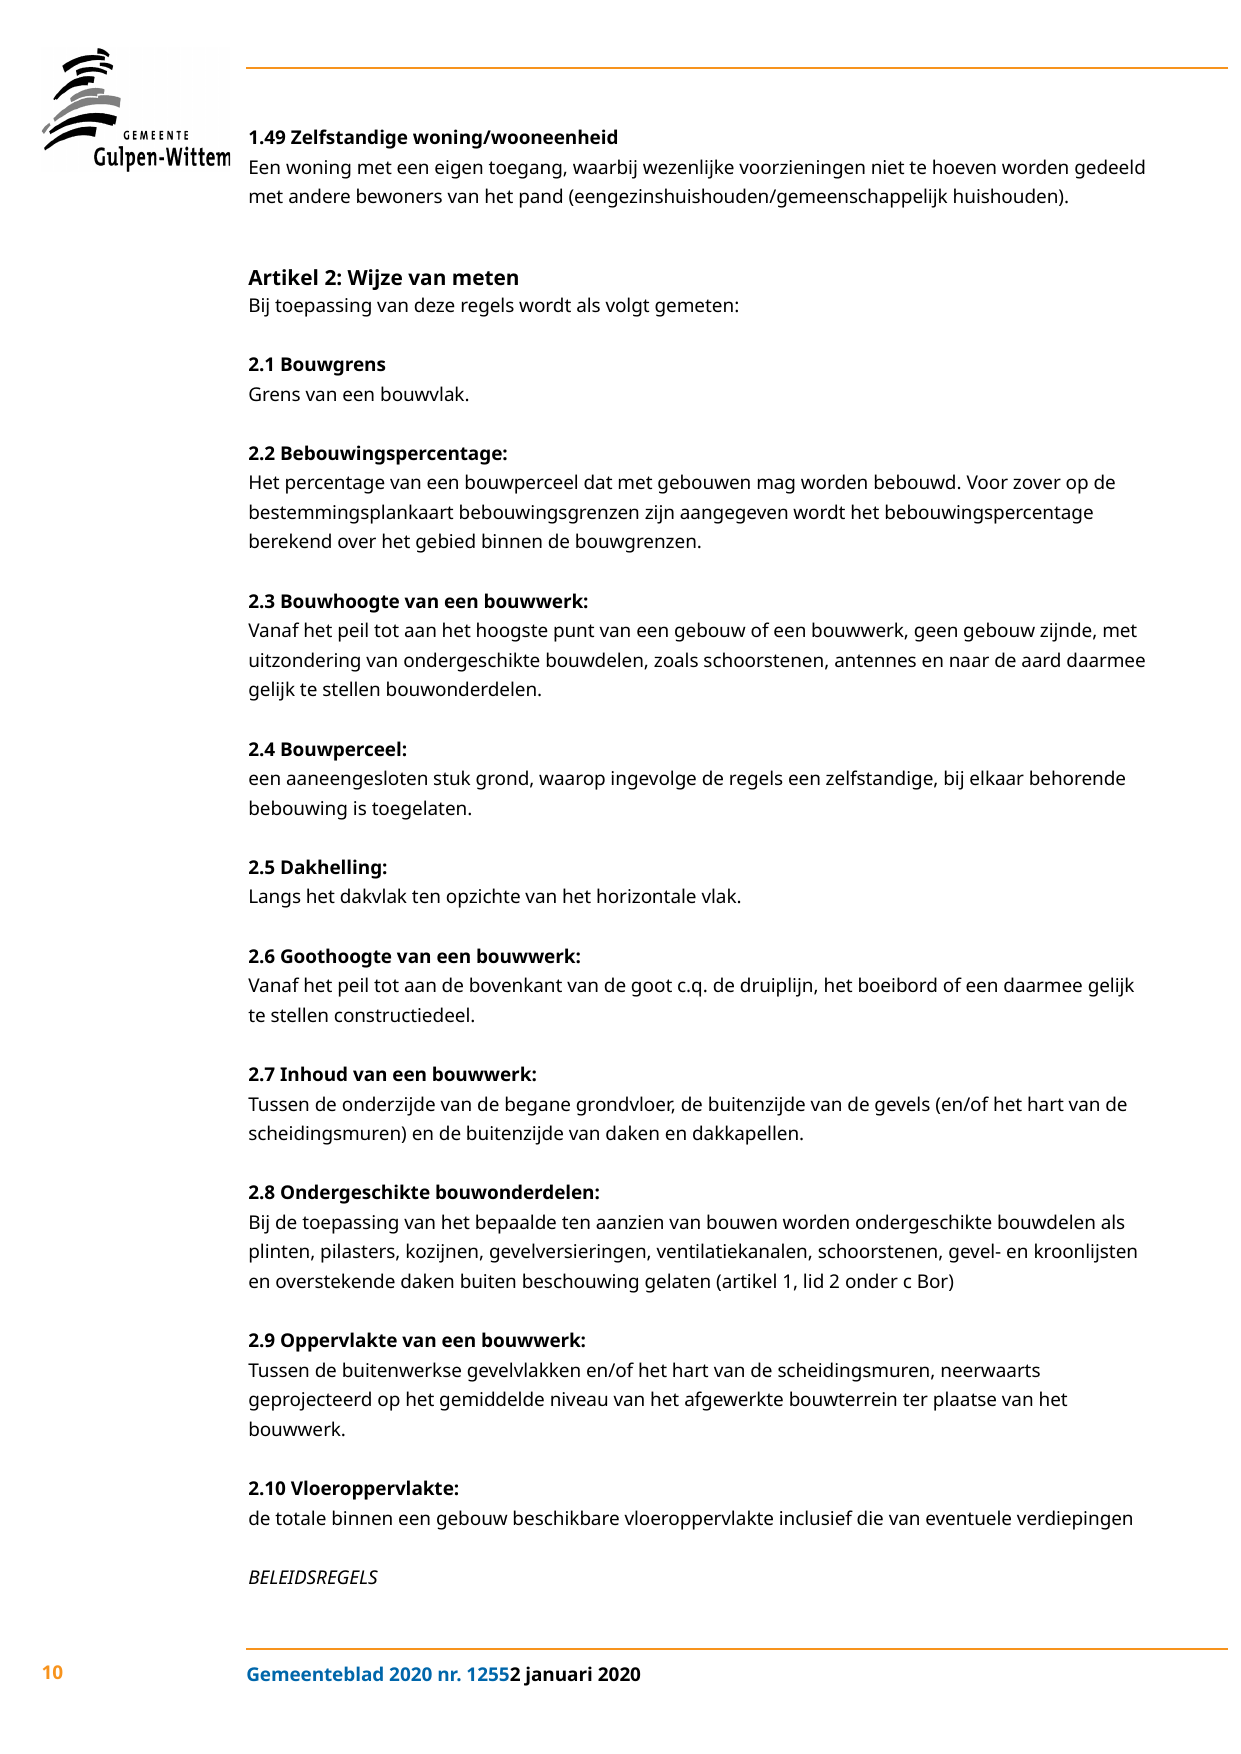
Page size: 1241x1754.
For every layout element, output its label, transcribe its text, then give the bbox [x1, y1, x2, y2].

text Bij toepassing van deze regels wordt als volgt gemeten: [248, 292, 1152, 318]
text 2.5 Dakhelling: [248, 854, 1152, 880]
text 2.2 Bebouwingspercentage: [248, 440, 1152, 466]
text Langs het dakvlak ten opzichte van het horizontale vlak. [248, 884, 1152, 909]
picture [41, 47, 231, 172]
text de totale binnen een gebouw beschikbare vloeroppervlakte inclusief die van eventuele verdiepingen [248, 1505, 1152, 1531]
text 1.49 Zelfstandige woning/wooneenheid [248, 124, 1152, 150]
text Vanaf het peil tot aan de bovenkant van de goot c.q. de druiplijn, het boeibord of een daarmee gelijk te stellen constructiedeel. [248, 972, 1152, 1028]
text Een woning met een eigen toegang, waarbij wezenlijke voorzieningen niet te hoeven worden gedeeld met andere bewoners van het pand (eengezinshuishouden/gemeenschappelijk huishouden). [248, 154, 1152, 209]
text 2.8 Ondergeschikte bouwonderdelen: [248, 1179, 1152, 1205]
text 2.10 Vloeroppervlakte: [248, 1475, 1152, 1501]
text 2.7 Inhoud van een bouwwerk: [248, 1061, 1152, 1087]
text 2.3 Bouwhoogte van een bouwwerk: [248, 588, 1152, 613]
text Tussen de buitenwerkse gevelvlakken en/of het hart van de scheidingsmuren, neerwaarts geprojecteerd op het gemiddelde niveau van het afgewerkte bouwterrein ter plaatse van het bouwwerk. [248, 1357, 1152, 1442]
text 2.4 Bouwperceel: [248, 736, 1152, 761]
text 2.1 Bouwgrens [248, 351, 1152, 377]
text BELEIDSREGELS [248, 1564, 1152, 1590]
text Het percentage van een bouwperceel dat met gebouwen mag worden bebouwd. Voor zover op de bestemmingsplankaart bebouwingsgrenzen zijn aangegeven wordt het bebouwingspercentage berekend over het gebied binnen de bouwgrenzen. [248, 469, 1152, 554]
text 2.6 Goothoogte van een bouwwerk: [248, 943, 1152, 968]
text een aaneengesloten stuk grond, waarop ingevolge de regels een zelfstandige, bij elkaar behorende bebouwing is toegelaten. [248, 765, 1152, 821]
text Tussen de onderzijde van de begane grondvloer, de buitenzijde van de gevels (en/of het hart van de scheidingsmuren) en de buitenzijde van daken en dakkapellen. [248, 1091, 1152, 1146]
text Vanaf het peil tot aan het hoogste punt van een gebouw of een bouwwerk, geen gebouw zijnde, met uitzondering van ondergeschikte bouwdelen, zoals schoorstenen, antennes en naar de aard daarmee gelijk te stellen bouwonderdelen. [248, 617, 1152, 702]
text Artikel 2: Wijze van meten [248, 263, 1152, 292]
text 2.9 Oppervlakte van een bouwwerk: [248, 1327, 1152, 1353]
text Grens van een bouwvlak. [248, 381, 1152, 406]
text Bij de toepassing van het bepaalde ten aanzien van bouwen worden ondergeschikte bouwdelen als plinten, pilasters, kozijnen, gevelversieringen, ventilatiekanalen, schoorstenen, gevel- en kroonlijsten en overstekende daken buiten beschouwing gelaten (artikel 1, lid 2 onder c Bor) [248, 1209, 1152, 1294]
